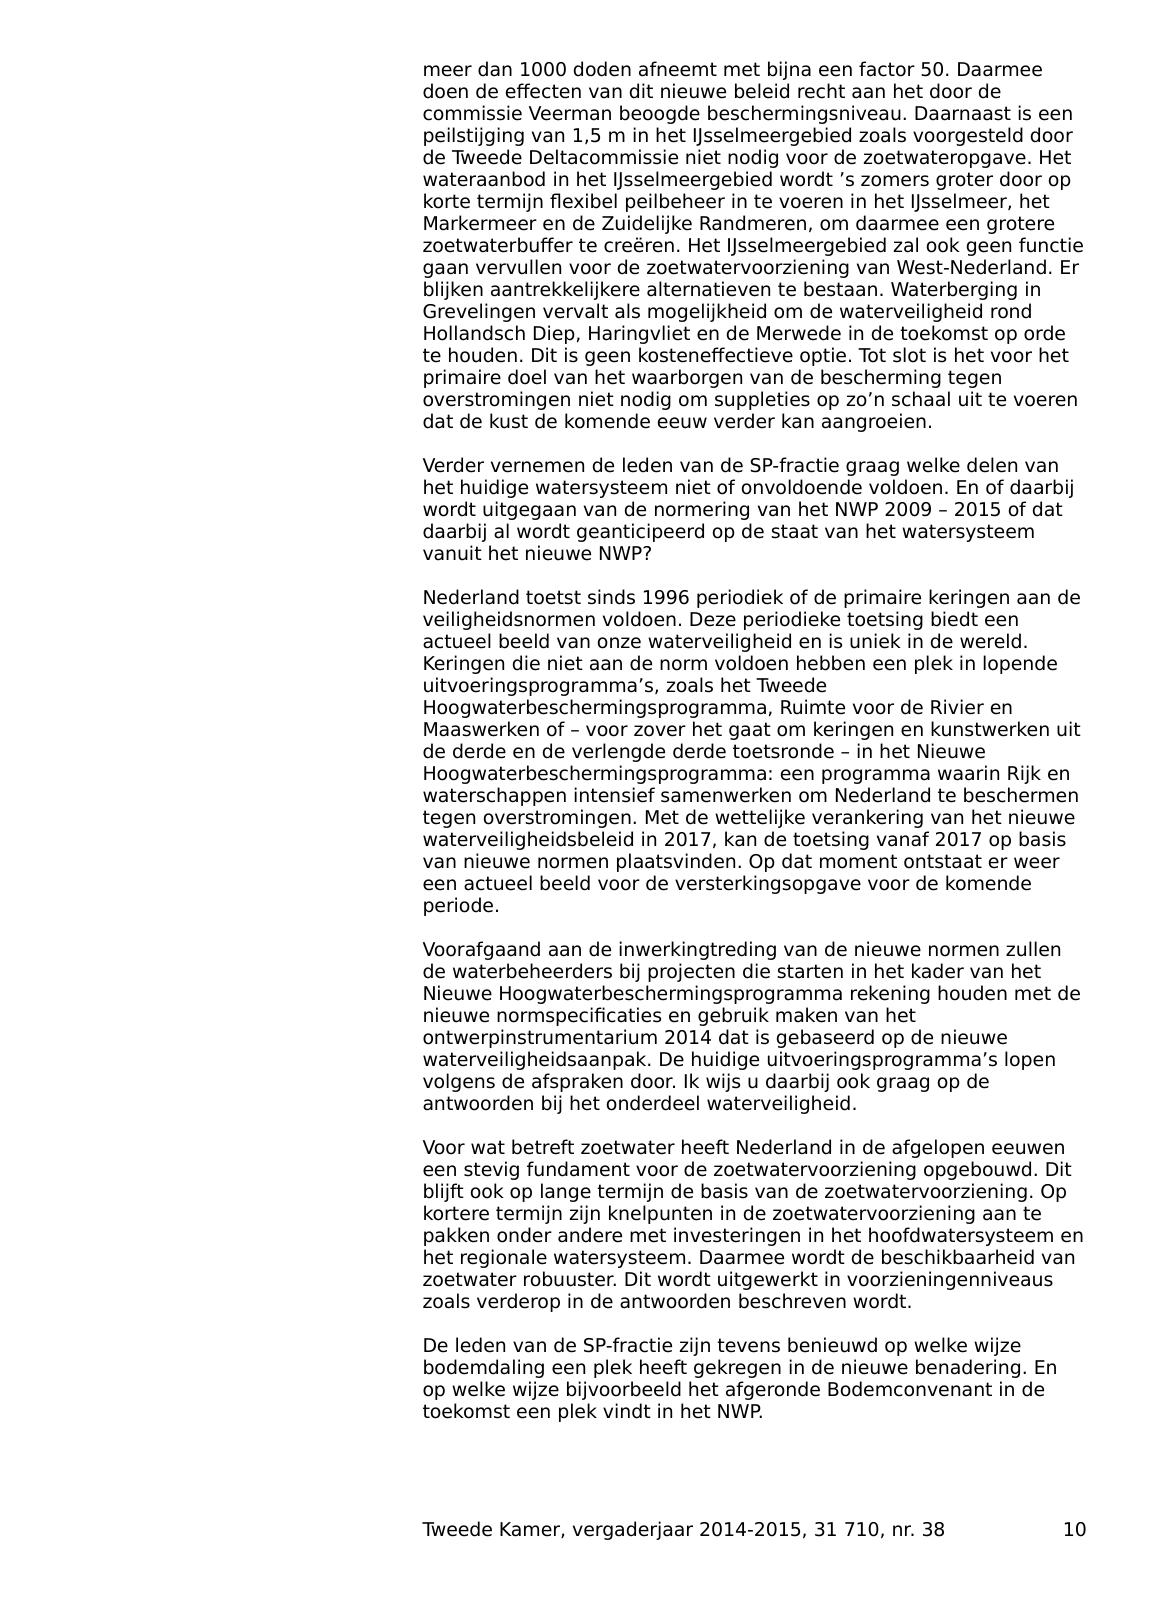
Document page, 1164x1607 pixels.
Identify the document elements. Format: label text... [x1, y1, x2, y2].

text Verder vernemen de leden van de SP-fractie graag welke delen van het huidige watersysteem niet of onvoldoende voldoen. En of daarbij wordt uitgegaan van de normering van het NWP 2009 – 2015 of dat daarbij al wordt geanticipeerd op de staat van het watersysteem vanuit het nieuwe NWP? [422, 455, 1087, 565]
text meer dan 1000 doden afneemt met bijna een factor 50. Daarmee doen de effecten van dit nieuwe beleid recht aan het door de commissie Veerman beoogde beschermingsniveau. Daarnaast is een peilstijging van 1,5 m in het IJsselmeergebied zoals voorgesteld door de Tweede Deltacommissie niet nodig voor de zoetwateropgave. Het wateraanbod in het IJsselmeergebied wordt ’s zomers groter door op korte termijn flexibel peilbeheer in te voeren in het IJsselmeer, het Markermeer en de Zuidelijke Randmeren, om daarmee een grotere zoetwaterbuffer te creëren. Het IJsselmeergebied zal ook geen functie gaan vervullen voor de zoetwatervoorziening van West-Nederland. Er blijken aantrekkelijkere alternatieven te bestaan. Waterberging in Grevelingen vervalt als mogelijkheid om de waterveiligheid rond Hollandsch Diep, Haringvliet en de Merwede in de toekomst op orde te houden. Dit is geen kosteneffectieve optie. Tot slot is het voor het primaire doel van het waarborgen van de bescherming tegen overstromingen niet nodig om suppleties op zo’n schaal uit te voeren dat de kust de komende eeuw verder kan aangroeien. [422, 59, 1087, 433]
text Nederland toetst sinds 1996 periodiek of de primaire keringen aan de veiligheidsnormen voldoen. Deze periodieke toetsing biedt een actueel beeld van onze waterveiligheid en is uniek in de wereld. Keringen die niet aan de norm voldoen hebben een plek in lopende uitvoeringsprogramma’s, zoals het Tweede Hoogwaterbeschermingsprogramma, Ruimte voor de Rivier en Maaswerken of – voor zover het gaat om keringen en kunstwerken uit de derde en de verlengde derde toetsronde – in het Nieuwe Hoogwaterbeschermingsprogramma: een programma waarin Rijk en waterschappen intensief samenwerken om Nederland te beschermen tegen overstromingen. Met de wettelijke verankering van het nieuwe waterveiligheidsbeleid in 2017, kan de toetsing vanaf 2017 op basis van nieuwe normen plaatsvinden. Op dat moment ontstaat er weer een actueel beeld voor de versterkingsopgave voor de komende periode. [422, 587, 1087, 917]
text Voorafgaand aan de inwerkingtreding van de nieuwe normen zullen de waterbeheerders bij projecten die starten in het kader van het Nieuwe Hoogwaterbeschermingsprogramma rekening houden met de nieuwe normspecificaties en gebruik maken van het ontwerpinstrumentarium 2014 dat is gebaseerd op de nieuwe waterveiligheidsaanpak. De huidige uitvoeringsprogramma’s lopen volgens de afspraken door. Ik wijs u daarbij ook graag op de antwoorden bij het onderdeel waterveiligheid. [422, 939, 1087, 1115]
text Voor wat betreft zoetwater heeft Nederland in de afgelopen eeuwen een stevig fundament voor de zoetwatervoorziening opgebouwd. Dit blijft ook op lange termijn de basis van de zoetwatervoorziening. Op kortere termijn zijn knelpunten in de zoetwatervoorziening aan te pakken onder andere met investeringen in het hoofdwatersysteem en het regionale watersysteem. Daarmee wordt de beschikbaarheid van zoetwater robuuster. Dit wordt uitgewerkt in voorzieningenniveaus zoals verderop in de antwoorden beschreven wordt. [422, 1137, 1087, 1313]
text De leden van de SP-fractie zijn tevens benieuwd op welke wijze bodemdaling een plek heeft gekregen in de nieuwe benadering. En op welke wijze bijvoorbeeld het afgeronde Bodemconvenant in de toekomst een plek vindt in het NWP. [422, 1335, 1087, 1423]
